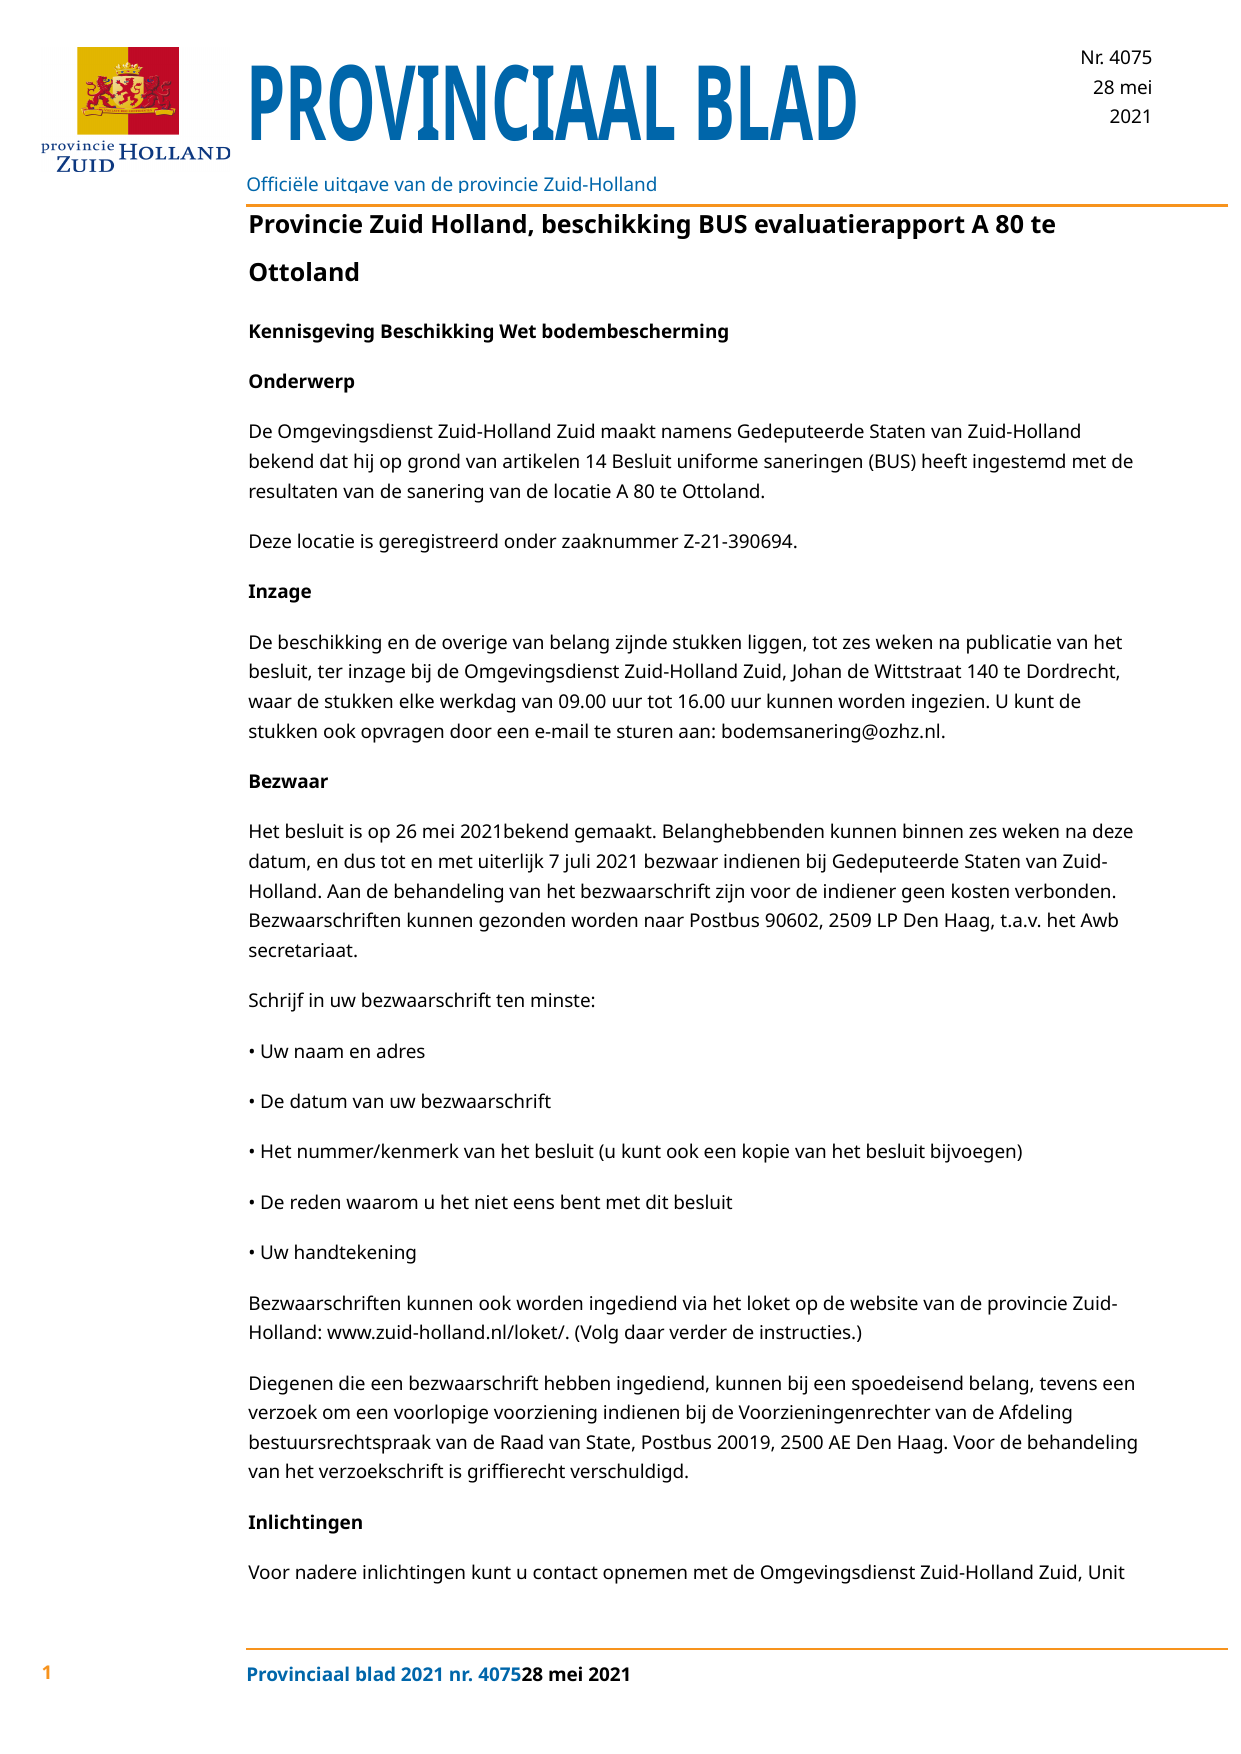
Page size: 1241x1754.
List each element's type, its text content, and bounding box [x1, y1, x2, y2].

text • De datum van uw bezwaarschrift [248, 1088, 1152, 1114]
text Deze locatie is geregistreerd onder zaaknummer Z-21-390694. [248, 528, 1152, 554]
text Diegenen die een bezwaarschrift hebben ingediend, kunnen bij een spoedeisend belang, tevens een verzoek om een voorlopige voorziening indienen bij de Voorzieningenrechter van de Afdeling bestuursrechtspraak van de Raad van State, Postbus 20019, 2500 AE Den Haag. Voor de behandeling van het verzoekschrift is griffierecht verschuldigd. [248, 1370, 1152, 1484]
text Onderwerp [248, 368, 1152, 394]
text Inlichtingen [248, 1509, 1152, 1535]
text • De reden waarom u het niet eens bent met dit besluit [248, 1189, 1152, 1215]
text • Uw naam en adres [248, 1038, 1152, 1064]
text Bezwaar [248, 768, 1152, 794]
text Voor nadere inlichtingen kunt u contact opnemen met de Omgevingsdienst Zuid-Holland Zuid, Unit [248, 1559, 1152, 1585]
text Inzage [248, 579, 1152, 604]
text De Omgevingsdienst Zuid-Holland Zuid maakt namens Gedeputeerde Staten van Zuid-Holland bekend dat hij op grond van artikelen 14 Besluit uniforme saneringen (BUS) heeft ingestemd met de resultaten van de sanering van de locatie A 80 te Ottoland. [248, 419, 1152, 504]
text Provincie Zuid Holland, beschikking BUS evaluatierapport A 80 te Ottoland [248, 207, 1152, 288]
text Het besluit is op 26 mei 2021bekend gemaakt. Belanghebbenden kunnen binnen zes weken na deze datum, en dus tot en met uiterlijk 7 juli 2021 bezwaar indienen bij Gedeputeerde Staten van Zuid-Holland. Aan de behandeling van het bezwaarschrift zijn voor de indiener geen kosten verbonden. Bezwaarschriften kunnen gezonden worden naar Postbus 90602, 2509 LP Den Haag, t.a.v. het Awb secretariaat. [248, 819, 1152, 963]
text • Uw handtekening [248, 1239, 1152, 1265]
picture [41, 47, 231, 172]
text Schrijf in uw bezwaarschrift ten minste: [248, 987, 1152, 1013]
text De beschikking en de overige van belang zijnde stukken liggen, tot zes weken na publicatie van het besluit, ter inzage bij de Omgevingsdienst Zuid-Holland Zuid, Johan de Wittstraat 140 te Dordrecht, waar de stukken elke werkdag van 09.00 uur tot 16.00 uur kunnen worden ingezien. U kunt de stukken ook opvragen door een e-mail te sturen aan: bodemsanering@ozhz.nl. [248, 629, 1152, 744]
text Bezwaarschriften kunnen ook worden ingediend via het loket op de website van de provincie Zuid-Holland: www.zuid-holland.nl/loket/. (Volg daar verder de instructies.) [248, 1290, 1152, 1345]
text • Het nummer/kenmerk van het besluit (u kunt ook een kopie van het besluit bijvoegen) [248, 1139, 1152, 1164]
text Kennisgeving Beschikking Wet bodembescherming [248, 318, 1152, 344]
